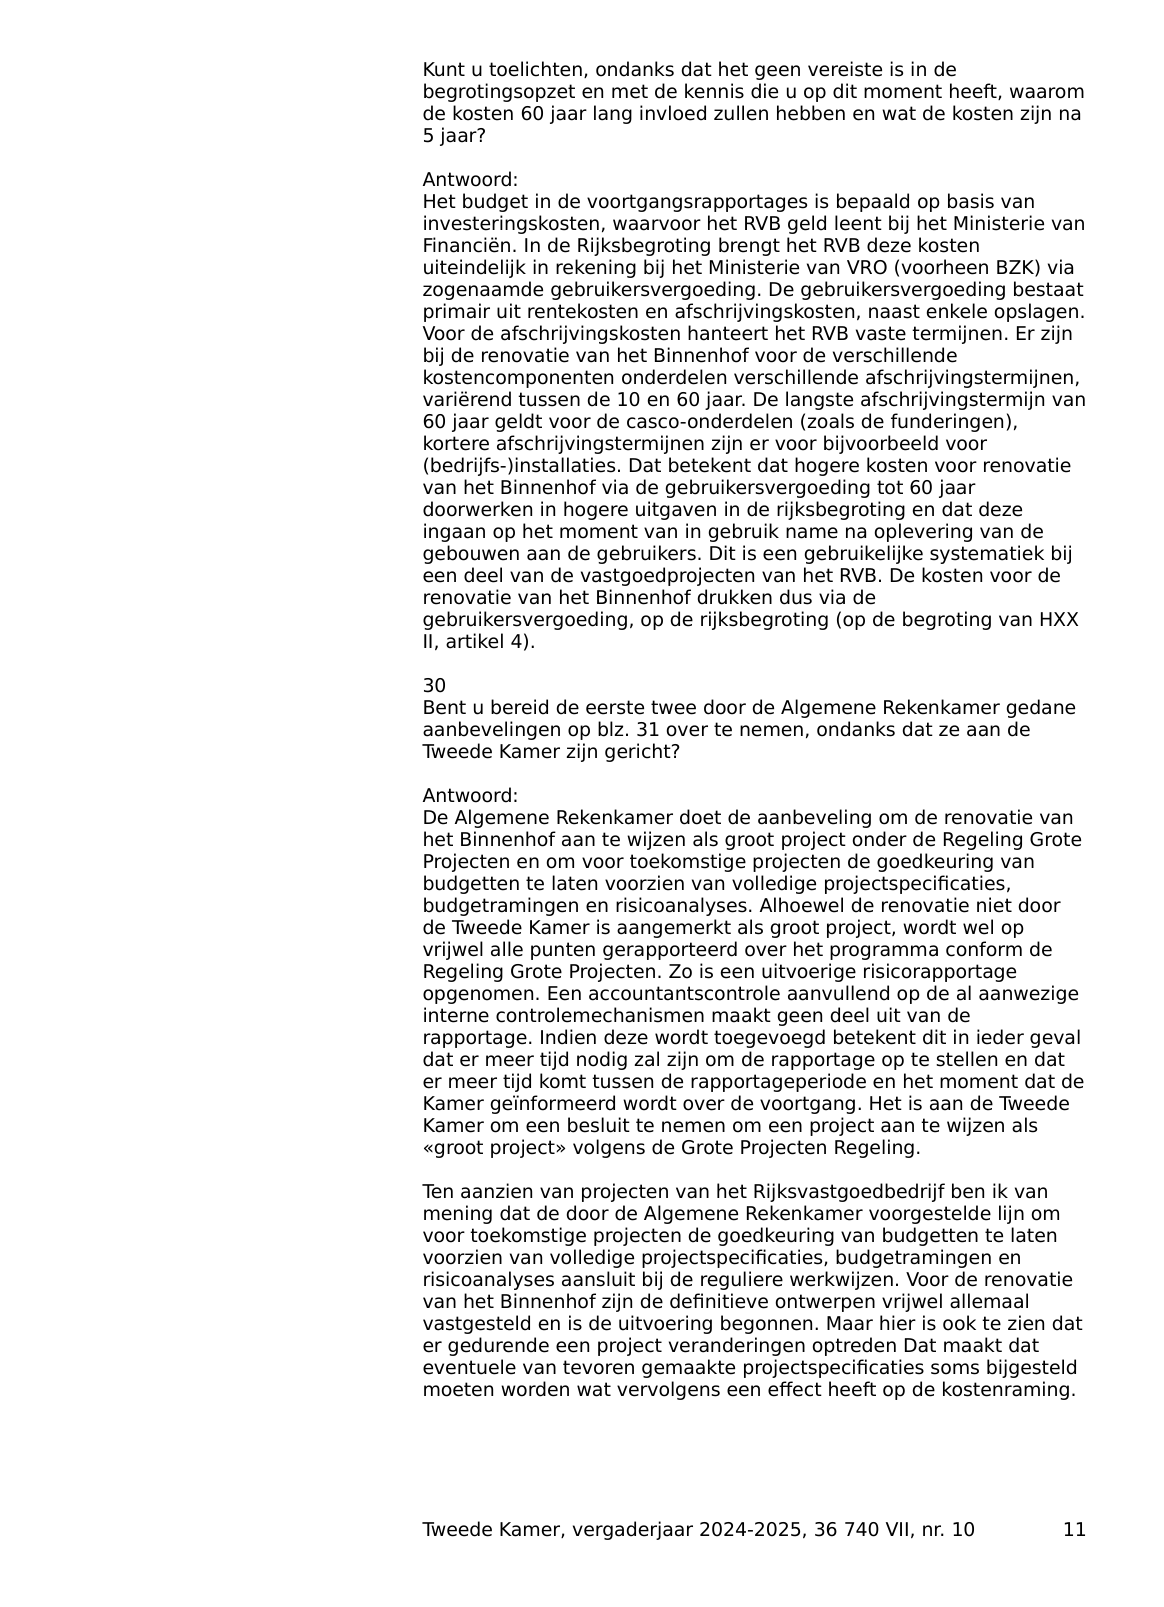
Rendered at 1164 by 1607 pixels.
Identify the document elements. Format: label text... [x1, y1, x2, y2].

text Bent u bereid de eerste twee door de Algemene Rekenkamer gedane aanbevelingen op blz. 31 over te nemen, ondanks dat ze aan de Tweede Kamer zijn gericht? [422, 697, 1087, 763]
text De Algemene Rekenkamer doet de aanbeveling om de renovatie van het Binnenhof aan te wijzen als groot project onder de Regeling Grote Projecten en om voor toekomstige projecten de goedkeuring van budgetten te laten voorzien van volledige projectspecificaties, budgetramingen en risicoanalyses. Alhoewel de renovatie niet door de Tweede Kamer is aangemerkt als groot project, wordt wel op vrijwel alle punten gerapporteerd over het programma conform de Regeling Grote Projecten. Zo is een uitvoerige risicorapportage opgenomen. Een accountantscontrole aanvullend op de al aanwezige interne controlemechanismen maakt geen deel uit van de rapportage. Indien deze wordt toegevoegd betekent dit in ieder geval dat er meer tijd nodig zal zijn om de rapportage op te stellen en dat er meer tijd komt tussen de rapportageperiode en het moment dat de Kamer geïnformeerd wordt over de voortgang. Het is aan de Tweede Kamer om een besluit te nemen om een project aan te wijzen als «groot project» volgens de Grote Projecten Regeling. [422, 807, 1087, 1159]
text Antwoord: [422, 169, 1087, 191]
text 30 [422, 675, 1087, 697]
text Kunt u toelichten, ondanks dat het geen vereiste is in de begrotingsopzet en met de kennis die u op dit moment heeft, waarom de kosten 60 jaar lang invloed zullen hebben en wat de kosten zijn na 5 jaar? [422, 59, 1087, 147]
text Antwoord: [422, 785, 1087, 807]
text Ten aanzien van projecten van het Rijksvastgoedbedrijf ben ik van mening dat de door de Algemene Rekenkamer voorgestelde lijn om voor toekomstige projecten de goedkeuring van budgetten te laten voorzien van volledige projectspecificaties, budgetramingen en risicoanalyses aansluit bij de reguliere werkwijzen. Voor de renovatie van het Binnenhof zijn de definitieve ontwerpen vrijwel allemaal vastgesteld en is de uitvoering begonnen. Maar hier is ook te zien dat er gedurende een project veranderingen optreden Dat maakt dat eventuele van tevoren gemaakte projectspecificaties soms bijgesteld moeten worden wat vervolgens een effect heeft op de kostenraming. [422, 1181, 1087, 1401]
text Het budget in de voortgangsrapportages is bepaald op basis van investeringskosten, waarvoor het RVB geld leent bij het Ministerie van Financiën. In de Rijksbegroting brengt het RVB deze kosten uiteindelijk in rekening bij het Ministerie van VRO (voorheen BZK) via zogenaamde gebruikersvergoeding. De gebruikersvergoeding bestaat primair uit rentekosten en afschrijvingskosten, naast enkele opslagen. Voor de afschrijvingskosten hanteert het RVB vaste termijnen. Er zijn bij de renovatie van het Binnenhof voor de verschillende kostencomponenten onderdelen verschillende afschrijvingstermijnen, variërend tussen de 10 en 60 jaar. De langste afschrijvingstermijn van 60 jaar geldt voor de casco-onderdelen (zoals de funderingen), kortere afschrijvingstermijnen zijn er voor bijvoorbeeld voor (bedrijfs-)installaties. Dat betekent dat hogere kosten voor renovatie van het Binnenhof via de gebruikersvergoeding tot 60 jaar doorwerken in hogere uitgaven in de rijksbegroting en dat deze ingaan op het moment van in gebruik name na oplevering van de gebouwen aan de gebruikers. Dit is een gebruikelijke systematiek bij een deel van de vastgoedprojecten van het RVB. De kosten voor de renovatie van het Binnenhof drukken dus via de gebruikersvergoeding, op de rijksbegroting (op de begroting van HXX II, artikel 4). [422, 191, 1087, 653]
